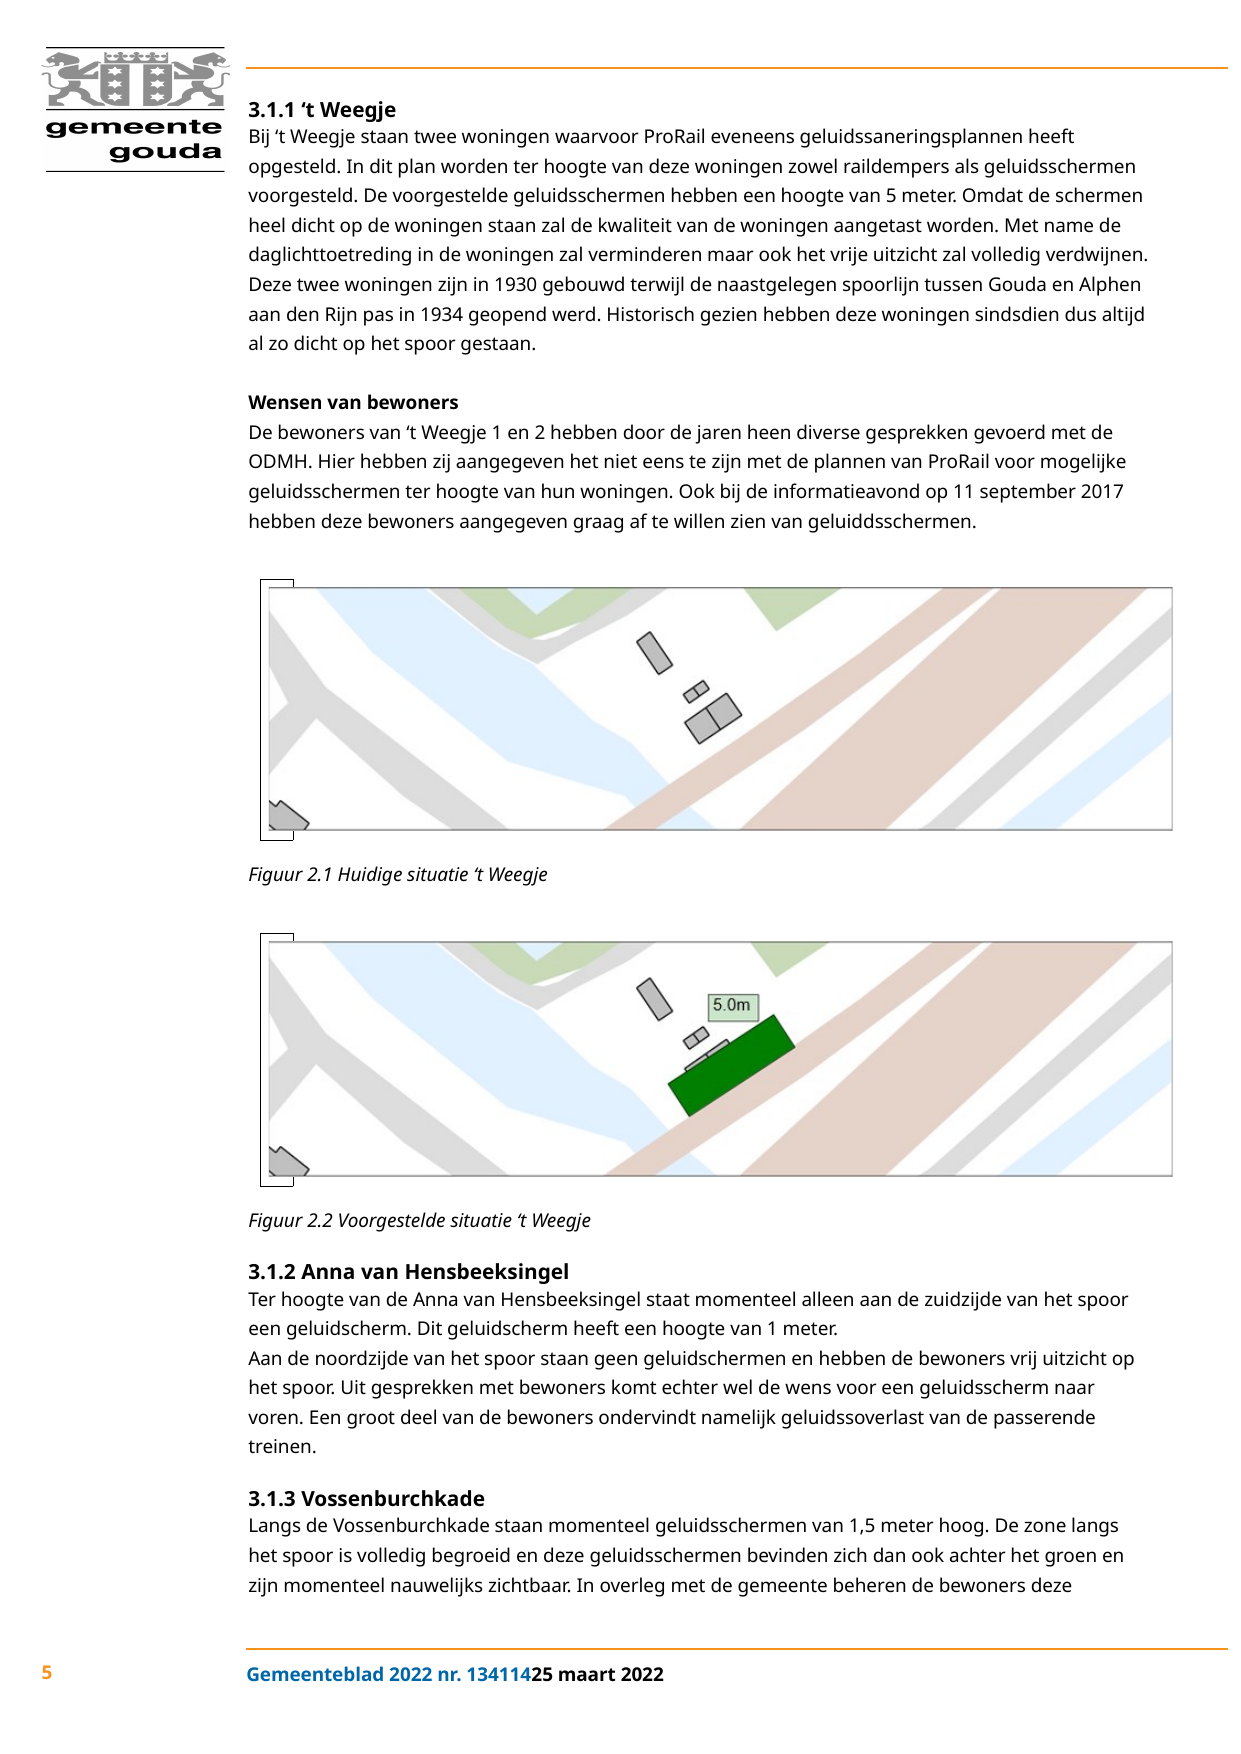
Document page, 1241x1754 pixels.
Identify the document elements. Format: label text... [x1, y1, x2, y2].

picture [268, 587, 1173, 831]
picture [41, 47, 231, 172]
text De bewoners van ‘t Weegje 1 en 2 hebben door de jaren heen diverse gesprekken gevoerd met de ODMH. Hier hebben zij aangegeven het niet eens te zijn met de plannen van ProRail voor mogelijke geluidsschermen ter hoogte van hun woningen. Ook bij de informatieavond op 11 september 2017 hebben deze bewoners aangegeven graag af te willen zien van geluiddsschermen. [248, 419, 1152, 533]
text Figuur 2.2 Voorgestelde situatie ‘t Weegje [248, 1207, 1152, 1233]
text Langs de Vossenburchkade staan momenteel geluidsschermen van 1,5 meter hoog. De zone langs het spoor is volledig begroeid en deze geluidsschermen bevinden zich dan ook achter het groen en zijn momenteel nauwelijks zichtbaar. In overleg met de gemeente beheren de bewoners deze [248, 1513, 1152, 1597]
text Bij ‘t Weegje staan twee woningen waarvoor ProRail eveneens geluidssaneringsplannen heeft opgesteld. In dit plan worden ter hoogte van deze woningen zowel raildempers als geluidsschermen voorgesteld. De voorgestelde geluidsschermen hebben een hoogte van 5 meter. Omdat de schermen heel dicht op de woningen staan zal de kwaliteit van de woningen aangetast worden. Met name de daglichttoetreding in de woningen zal verminderen maar ook het vrije uitzicht zal volledig verdwijnen. Deze twee woningen zijn in 1930 gebouwd terwijl de naastgelegen spoorlijn tussen Gouda en Alphen aan den Rijn pas in 1934 geopend werd. Historisch gezien hebben deze woningen sindsdien dus altijd al zo dicht op het spoor gestaan. [248, 123, 1152, 356]
text Aan de noordzijde van het spoor staan geen geluidschermen en hebben de bewoners vrij uitzicht op het spoor. Uit gesprekken met bewoners komt echter wel de wens voor een geluidsscherm naar voren. Een groot deel van de bewoners ondervindt namelijk geluidssoverlast van de passerende treinen. [248, 1345, 1152, 1459]
text 3.1.3 Vossenburchkade [248, 1484, 1152, 1513]
text 3.1.1 ‘t Weegje [248, 95, 1152, 123]
text Ter hoogte van de Anna van Hensbeeksingel staat momenteel alleen aan de zuidzijde van het spoor een geluidscherm. Dit geluidscherm heeft een hoogte van 1 meter. [248, 1286, 1152, 1341]
text 3.1.2 Anna van Hensbeeksingel [248, 1257, 1152, 1286]
text Wensen van bewoners [248, 389, 1152, 415]
text Figuur 2.1 Huidige situatie ‘t Weegje [248, 861, 1152, 887]
picture [268, 941, 1173, 1177]
